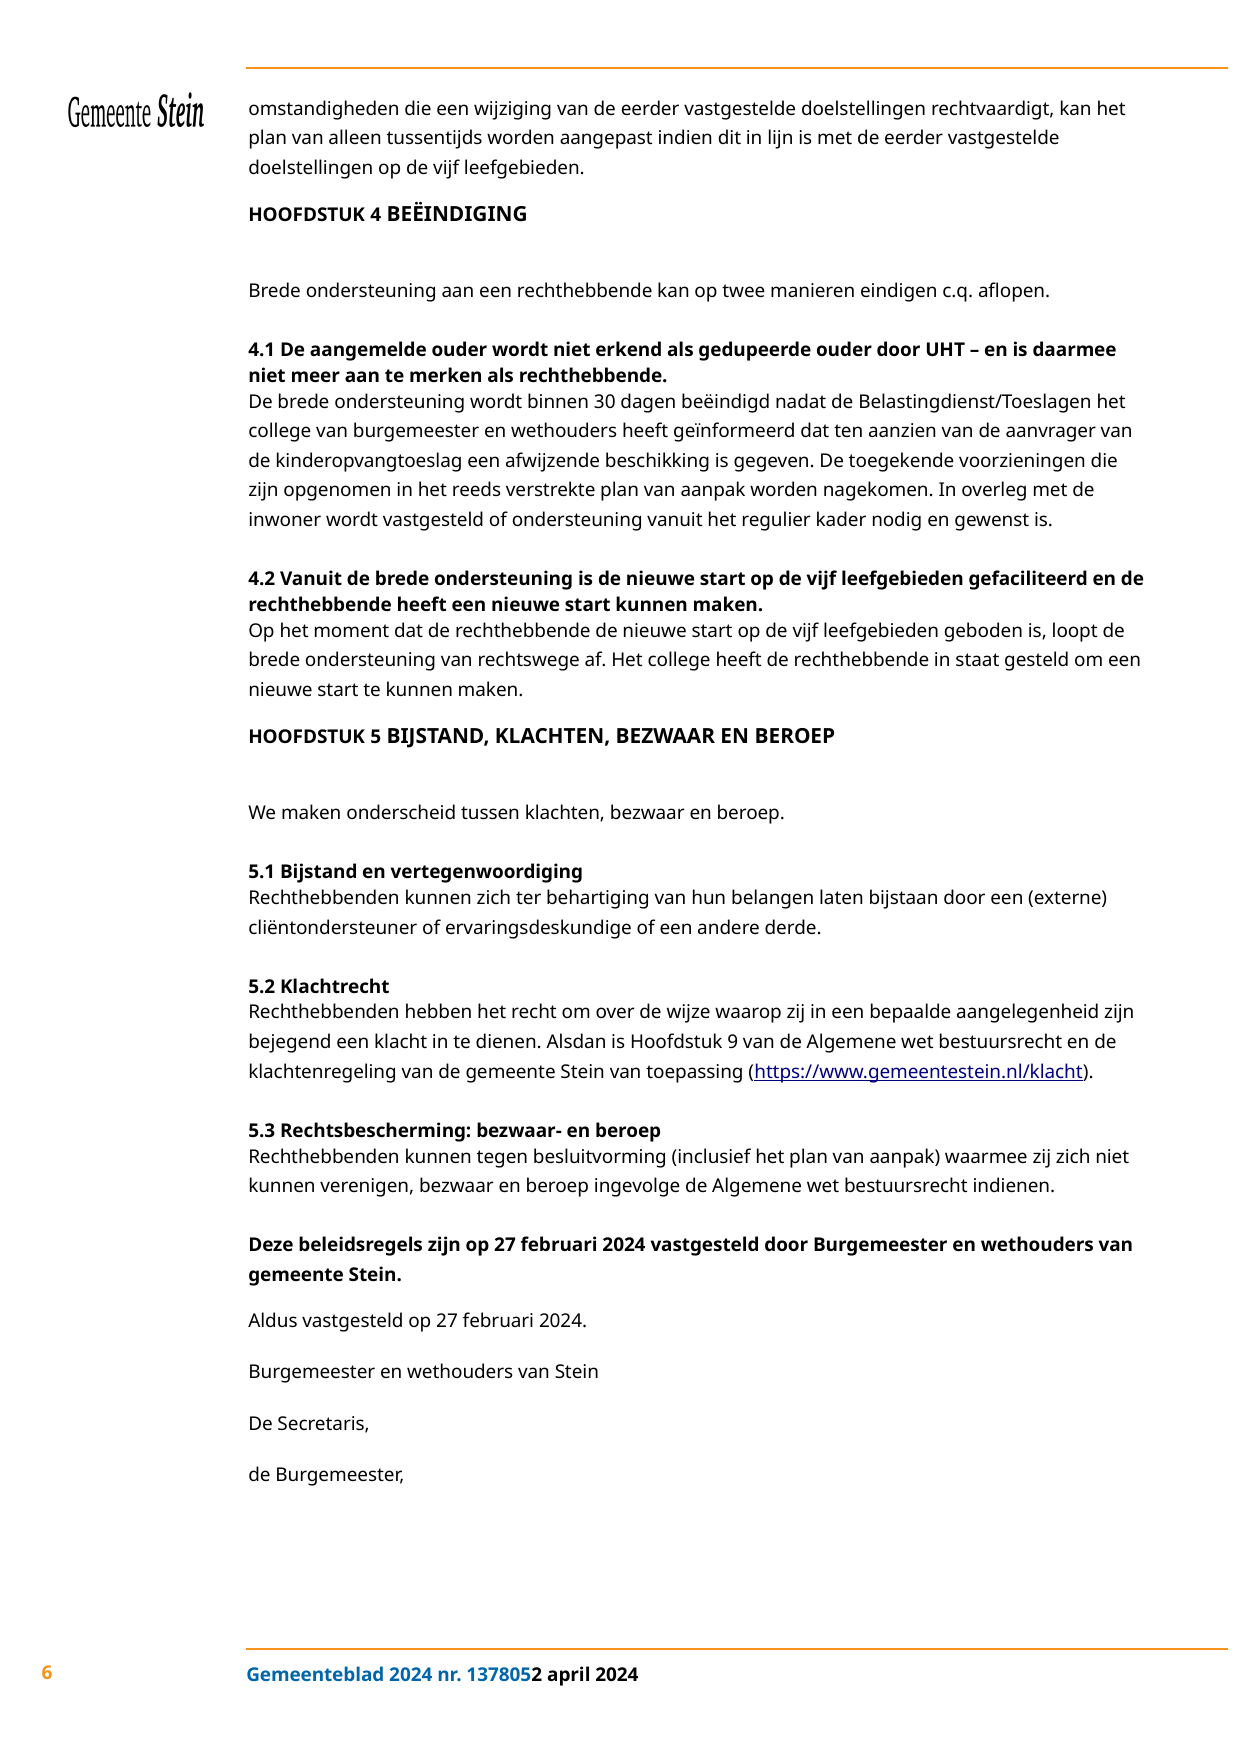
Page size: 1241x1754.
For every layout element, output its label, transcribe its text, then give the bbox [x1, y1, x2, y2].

text De Secretaris, [248, 1410, 1152, 1435]
text omstandigheden die een wijziging van de eerder vastgestelde doelstellingen rechtvaardigt, kan het plan van alleen tussentijds worden aangepast indien dit in lijn is met de eerder vastgestelde doelstellingen op de vijf leefgebieden. [248, 95, 1152, 180]
text Rechthebbenden hebben het recht om over de wijze waarop zij in een bepaalde aangelegenheid zijn bejegend een klacht in te dienen. Alsdan is Hoofdstuk 9 van de Algemene wet bestuursrecht en de klachtenregeling van de gemeente Stein van toepassing (https://www.gemeentestein.nl/klacht). [248, 999, 1152, 1084]
text HOOFDSTUK 4 BEËINDIGING [248, 199, 1152, 228]
text De brede ondersteuning wordt binnen 30 dagen beëindigd nadat de Belastingdienst/Toeslagen het college van burgemeester en wethouders heeft geïnformeerd dat ten aanzien van de aanvrager van de kinderopvangtoeslag een afwijzende beschikking is gegeven. De toegekende voorzieningen die zijn opgenomen in het reeds verstrekte plan van aanpak worden nagekomen. In overleg met de inwoner wordt vastgesteld of ondersteuning vanuit het regulier kader nodig en gewenst is. [248, 388, 1152, 532]
text HOOFDSTUK 5 BIJSTAND, KLACHTEN, BEZWAAR EN BEROEP [248, 722, 1152, 750]
text Aldus vastgesteld op 27 februari 2024. [248, 1307, 1152, 1332]
text Deze beleidsregels zijn op 27 februari 2024 vastgesteld door Burgemeester en wethouders van gemeente Stein. [248, 1232, 1152, 1287]
text de Burgemeester, [248, 1461, 1152, 1487]
text 5.2 Klachtrecht [248, 973, 1152, 999]
picture [41, 47, 231, 172]
text Op het moment dat de rechthebbende de nieuwe start op de vijf leefgebieden geboden is, loopt de brede ondersteuning van rechtswege af. Het college heeft de rechthebbende in staat gesteld om een nieuwe start te kunnen maken. [248, 617, 1152, 702]
text Brede ondersteuning aan een rechthebbende kan op twee manieren eindigen c.q. aflopen. [248, 277, 1152, 303]
text We maken onderscheid tussen klachten, bezwaar en beroep. [248, 799, 1152, 825]
text 4.2 Vanuit de brede ondersteuning is de nieuwe start op de vijf leefgebieden gefaciliteerd en de rechthebbende heeft een nieuwe start kunnen maken. [248, 565, 1152, 617]
text 4.1 De aangemelde ouder wordt niet erkend als gedupeerde ouder door UHT – en is daarmee niet meer aan te merken als rechthebbende. [248, 336, 1152, 388]
text 5.1 Bijstand en vertegenwoordiging [248, 858, 1152, 884]
text Rechthebbenden kunnen zich ter behartiging van hun belangen laten bijstaan door een (externe) cliëntondersteuner of ervaringsdeskundige of een andere derde. [248, 884, 1152, 939]
text Burgemeester en wethouders van Stein [248, 1358, 1152, 1384]
text Rechthebbenden kunnen tegen besluitvorming (inclusief het plan van aanpak) waarmee zij zich niet kunnen verenigen, bezwaar en beroep ingevolge de Algemene wet bestuursrecht indienen. [248, 1143, 1152, 1198]
text 5.3 Rechtsbescherming: bezwaar- en beroep [248, 1117, 1152, 1143]
